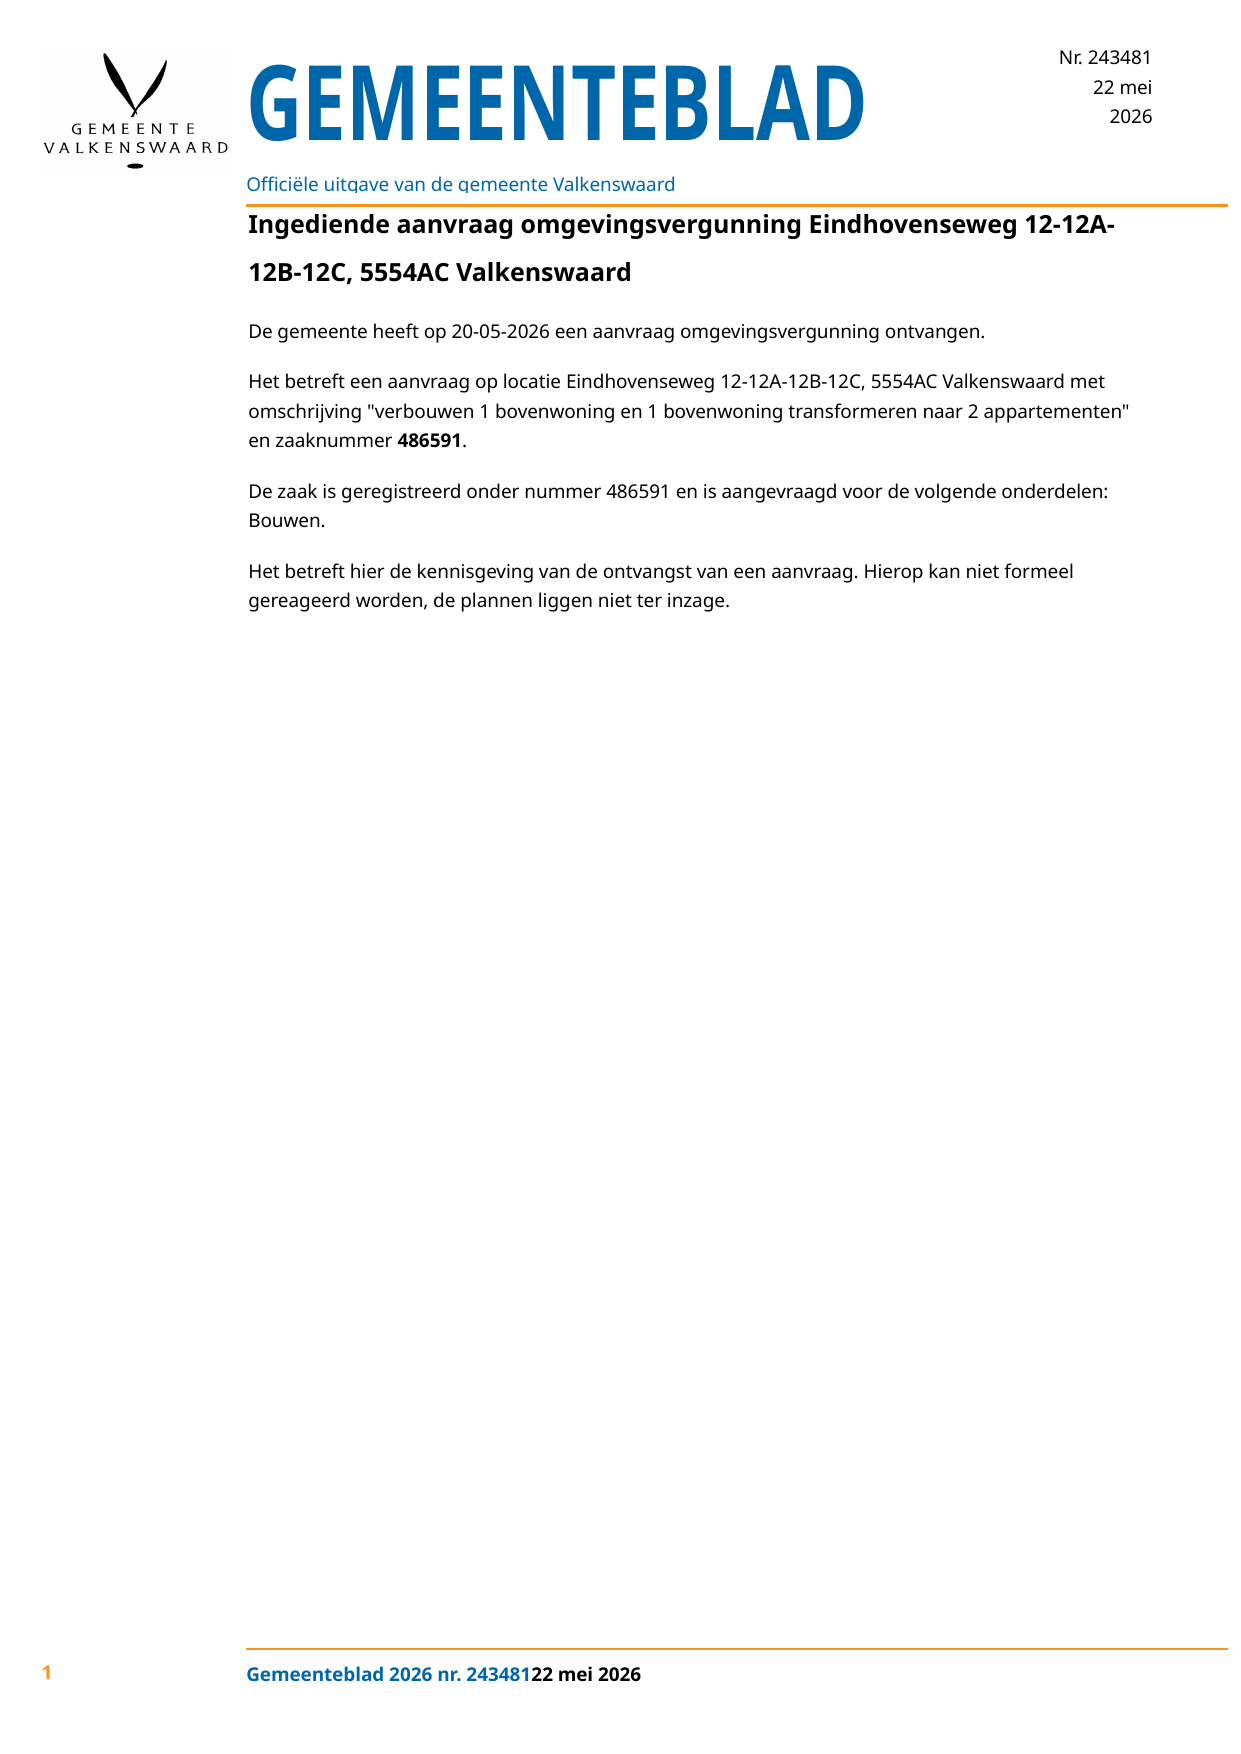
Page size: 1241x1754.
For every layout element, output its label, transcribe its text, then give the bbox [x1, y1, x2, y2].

text Het betreft hier de kennisgeving van de ontvangst van een aanvraag. Hierop kan niet formeel gereageerd worden, de plannen liggen niet ter inzage. [248, 558, 1152, 613]
text De zaak is geregistreerd onder nummer 486591 en is aangevraagd voor de volgende onderdelen: Bouwen. [248, 478, 1152, 533]
text Ingediende aanvraag omgevingsvergunning Eindhovenseweg 12-12A-12B-12C, 5554AC Valkenswaard [248, 207, 1152, 288]
text De gemeente heeft op 20-05-2026 een aanvraag omgevingsvergunning ontvangen. [248, 318, 1152, 344]
picture [41, 47, 231, 172]
text Het betreft een aanvraag op locatie Eindhovenseweg 12-12A-12B-12C, 5554AC Valkenswaard met omschrijving "verbouwen 1 bovenwoning en 1 bovenwoning transformeren naar 2 appartementen" en zaaknummer 486591. [248, 368, 1152, 453]
